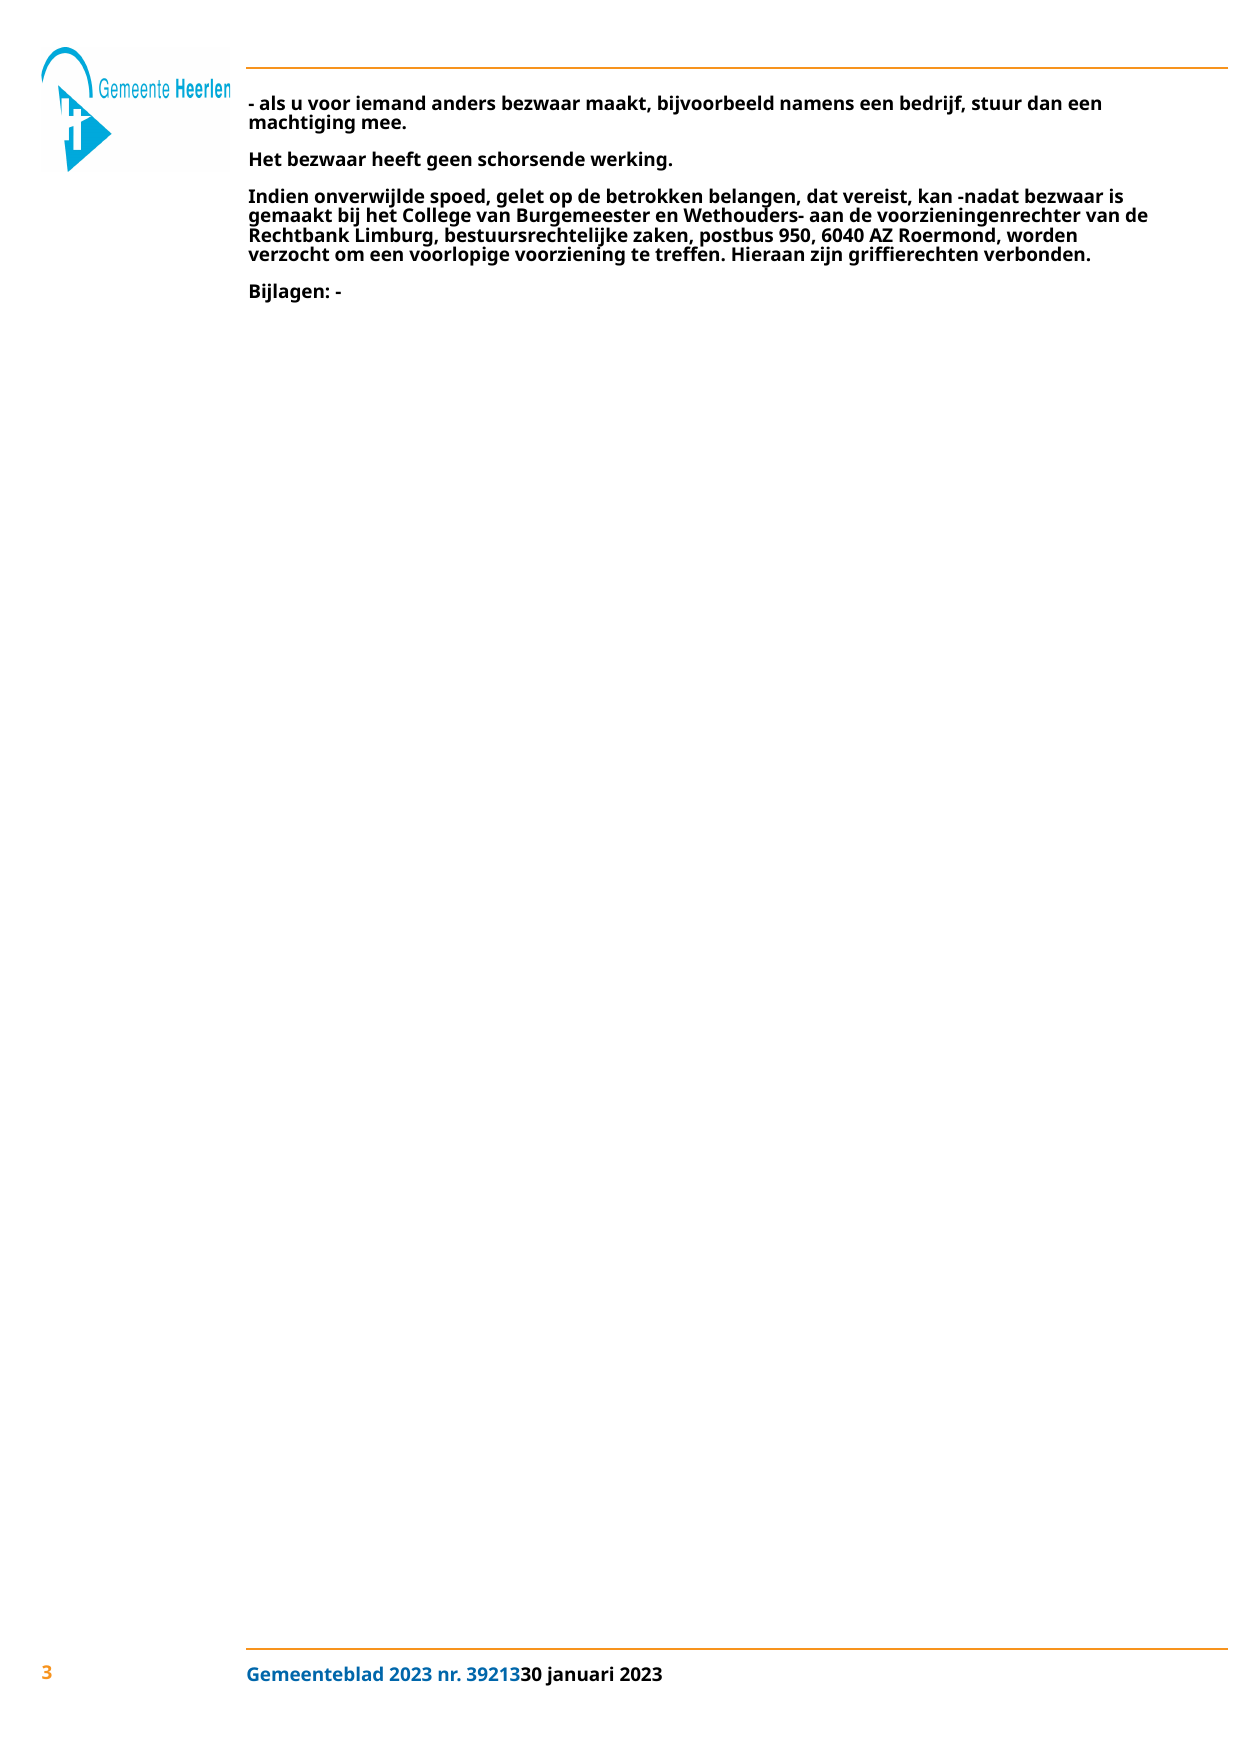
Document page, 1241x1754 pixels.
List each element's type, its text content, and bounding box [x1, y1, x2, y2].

text Indien onverwijlde spoed, gelet op de betrokken belangen, dat vereist, kan -nadat bezwaar is gemaakt bij het College van Burgemeester en Wethouders- aan de voorzieningenrechter van de Rechtbank Limburg, bestuursrechtelijke zaken, postbus 950, 6040 AZ Roermond, worden verzocht om een voorlopige voorziening te treffen. Hieraan zijn griffierechten verbonden. [248, 188, 1152, 265]
text Het bezwaar heeft geen schorsende werking. [248, 151, 1152, 170]
text Bijlagen: - [248, 283, 1152, 302]
text - als u voor iemand anders bezwaar maakt, bijvoorbeeld namens een bedrijf, stuur dan een machtiging mee. [248, 95, 1152, 133]
picture [41, 47, 59, 70]
picture [41, 47, 231, 172]
